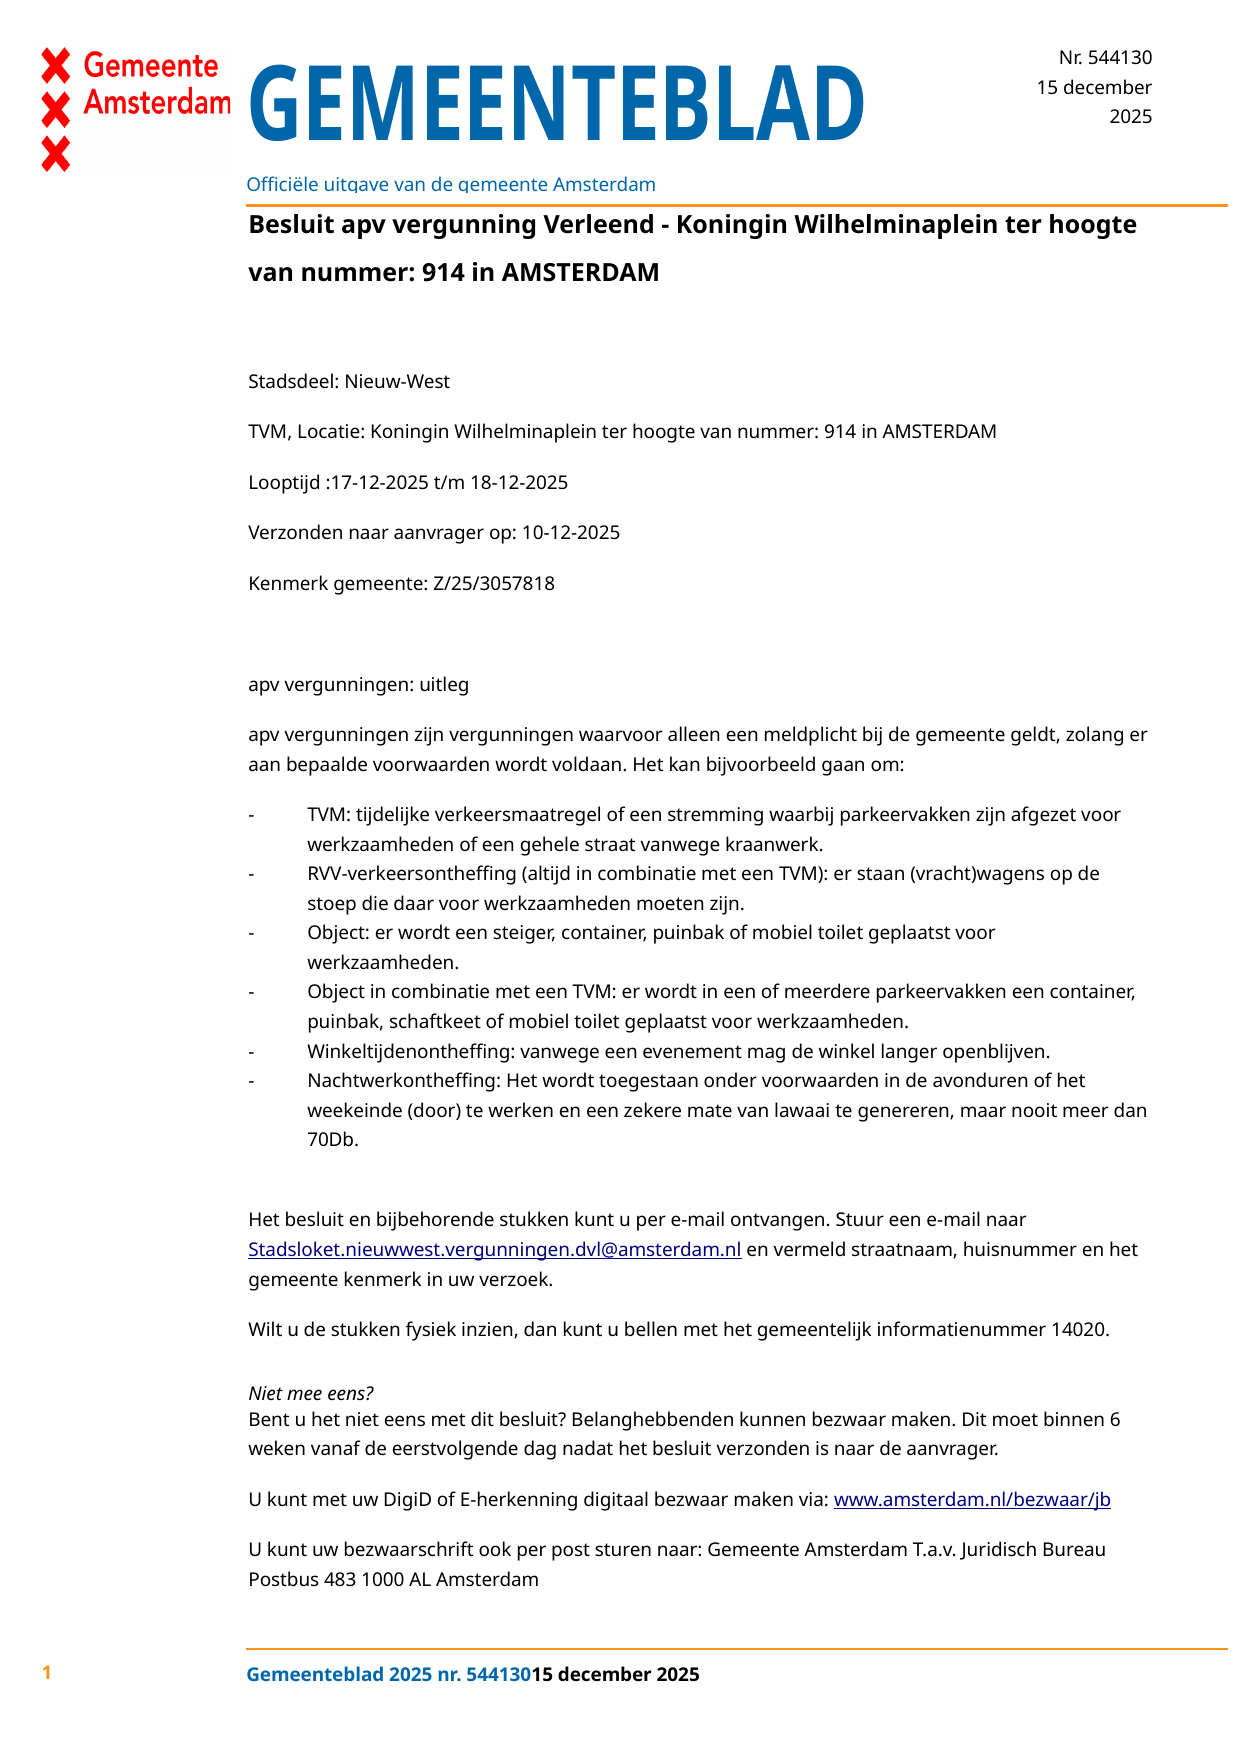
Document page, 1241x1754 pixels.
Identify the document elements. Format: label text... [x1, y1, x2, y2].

text U kunt uw bezwaarschrift ook per post sturen naar: Gemeente Amsterdam T.a.v. Juridisch Bureau Postbus 483 1000 AL Amsterdam [248, 1536, 1152, 1592]
list TVM: tijdelijke verkeersmaatregel of een stremming waarbij parkeervakken zijn afgezet voor werkzaamheden of een gehele straat vanwege kraanwerk. [248, 801, 1152, 857]
text U kunt met uw DigiD of E-herkenning digitaal bezwaar maken via: www.amsterdam.nl/bezwaar/jb [248, 1486, 1152, 1512]
list Winkeltijdenontheffing: vanwege een evenement mag de winkel langer openblijven. [248, 1038, 1152, 1064]
text Looptijd :17-12-2025 t/m 18-12-2025 [248, 469, 1152, 495]
text apv vergunningen: uitleg [248, 671, 1152, 697]
text Kenmerk gemeente: Z/25/3057818 [248, 570, 1152, 596]
text Bent u het niet eens met dit besluit? Belanghebbenden kunnen bezwaar maken. Dit moet binnen 6 weken vanaf de eerstvolgende dag nadat het besluit verzonden is naar de aanvrager. [248, 1406, 1152, 1461]
text Besluit apv vergunning Verleend - Koningin Wilhelminaplein ter hoogte van nummer: 914 in AMSTERDAM [248, 207, 1152, 288]
text Verzonden naar aanvrager op: 10-12-2025 [248, 519, 1152, 545]
text Het besluit en bijbehorende stukken kunt u per e-mail ontvangen. Stuur een e-mail naar Stadsloket.nieuwwest.vergunningen.dvl@amsterdam.nl en vermeld straatnaam, huisnummer en het gemeente kenmerk in uw verzoek. [248, 1207, 1152, 1292]
text apv vergunningen zijn vergunningen waarvoor alleen een meldplicht bij de gemeente geldt, zolang er aan bepaalde voorwaarden wordt voldaan. Het kan bijvoorbeeld gaan om: [248, 721, 1152, 777]
list Nachtwerkontheffing: Het wordt toegestaan onder voorwaarden in de avonduren of het weekeinde (door) te werken en een zekere mate van lawaai te genereren, maar nooit meer dan 70Db. [248, 1067, 1152, 1152]
picture [41, 47, 231, 172]
list Object: er wordt een steiger, container, puinbak of mobiel toilet geplaatst voor werkzaamheden. [248, 919, 1152, 975]
text TVM, Locatie: Koningin Wilhelminaplein ter hoogte van nummer: 914 in AMSTERDAM [248, 419, 1152, 444]
text Niet mee eens? [248, 1380, 1152, 1406]
text Stadsdeel: Nieuw-West [248, 368, 1152, 394]
text Wilt u de stukken fysiek inzien, dan kunt u bellen met het gemeentelijk informatienummer 14020. [248, 1316, 1152, 1342]
list Object in combinatie met een TVM: er wordt in een of meerdere parkeervakken een container, puinbak, schaftkeet of mobiel toilet geplaatst voor werkzaamheden. [248, 979, 1152, 1034]
list RVV-verkeersontheffing (altijd in combinatie met een TVM): er staan (vracht)wagens op de stoep die daar voor werkzaamheden moeten zijn. [248, 860, 1152, 916]
